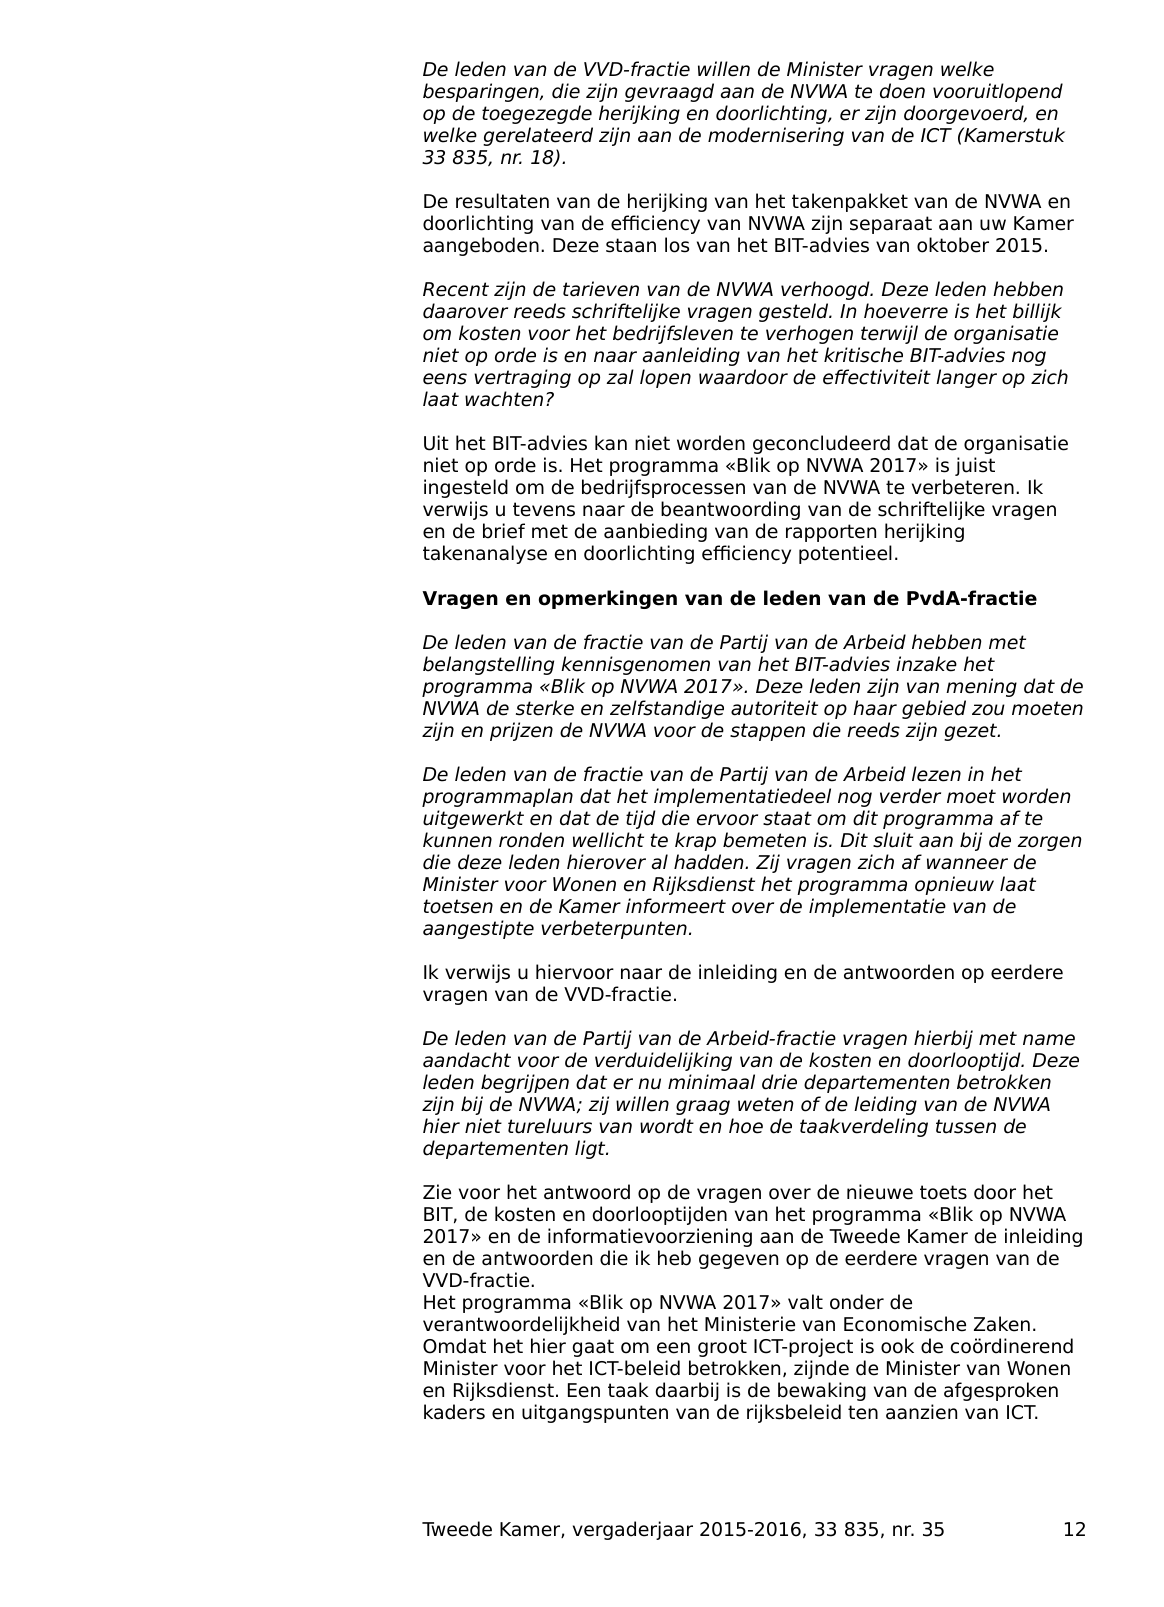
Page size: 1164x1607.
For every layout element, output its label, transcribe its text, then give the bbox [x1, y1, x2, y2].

text Recent zijn de tarieven van de NVWA verhoogd. Deze leden hebben daarover reeds schriftelijke vragen gesteld. In hoeverre is het billijk om kosten voor het bedrijfsleven te verhogen terwijl de organisatie niet op orde is en naar aanleiding van het kritische BIT-advies nog eens vertraging op zal lopen waardoor de effectiviteit langer op zich laat wachten? [422, 279, 1087, 411]
text De leden van de fractie van de Partij van de Arbeid lezen in het programmaplan dat het implementatiedeel nog verder moet worden uitgewerkt en dat de tijd die ervoor staat om dit programma af te kunnen ronden wellicht te krap bemeten is. Dit sluit aan bij de zorgen die deze leden hierover al hadden. Zij vragen zich af wanneer de Minister voor Wonen en Rijksdienst het programma opnieuw laat toetsen en de Kamer informeert over de implementatie van de aangestipte verbeterpunten. [422, 764, 1087, 939]
text De leden van de VVD-fractie willen de Minister vragen welke besparingen, die zijn gevraagd aan de NVWA te doen vooruitlopend op de toegezegde herijking en doorlichting, er zijn doorgevoerd, en welke gerelateerd zijn aan de modernisering van de ICT (Kamerstuk 33 835, nr. 18). [422, 59, 1087, 169]
text De leden van de fractie van de Partij van de Arbeid hebben met belangstelling kennisgenomen van het BIT-advies inzake het programma «Blik op NVWA 2017». Deze leden zijn van mening dat de NVWA de sterke en zelfstandige autoriteit op haar gebied zou moeten zijn en prijzen de NVWA voor de stappen die reeds zijn gezet. [422, 632, 1087, 741]
text De resultaten van de herijking van het takenpakket van de NVWA en doorlichting van de efficiency van NVWA zijn separaat aan uw Kamer aangeboden. Deze staan los van het BIT-advies van oktober 2015. [422, 191, 1087, 257]
text Het programma «Blik op NVWA 2017» valt onder de verantwoordelijkheid van het Ministerie van Economische Zaken. Omdat het hier gaat om een groot ICT-project is ook de coördinerend Minister voor het ICT-beleid betrokken, zijnde de Minister van Wonen en Rijksdienst. Een taak daarbij is de bewaking van de afgesproken kaders en uitgangspunten van de rijksbeleid ten aanzien van ICT. [422, 1292, 1087, 1424]
text Zie voor het antwoord op de vragen over de nieuwe toets door het BIT, de kosten en doorlooptijden van het programma «Blik op NVWA 2017» en de informatievoorziening aan de Tweede Kamer de inleiding en de antwoorden die ik heb gegeven op de eerdere vragen van de VVD-fractie. [422, 1182, 1087, 1292]
subtitle Vragen en opmerkingen van de leden van de PvdA-fractie [422, 587, 1087, 609]
text Uit het BIT-advies kan niet worden geconcludeerd dat de organisatie niet op orde is. Het programma «Blik op NVWA 2017» is juist ingesteld om de bedrijfsprocessen van de NVWA te verbeteren. Ik verwijs u tevens naar de beantwoording van de schriftelijke vragen en de brief met de aanbieding van de rapporten herijking takenanalyse en doorlichting efficiency potentieel. [422, 433, 1087, 565]
text Ik verwijs u hiervoor naar de inleiding en de antwoorden op eerdere vragen van de VVD-fractie. [422, 962, 1087, 1006]
text De leden van de Partij van de Arbeid-fractie vragen hierbij met name aandacht voor de verduidelijking van de kosten en doorlooptijd. Deze leden begrijpen dat er nu minimaal drie departementen betrokken zijn bij de NVWA; zij willen graag weten of de leiding van de NVWA hier niet tureluurs van wordt en hoe de taakverdeling tussen de departementen ligt. [422, 1028, 1087, 1160]
